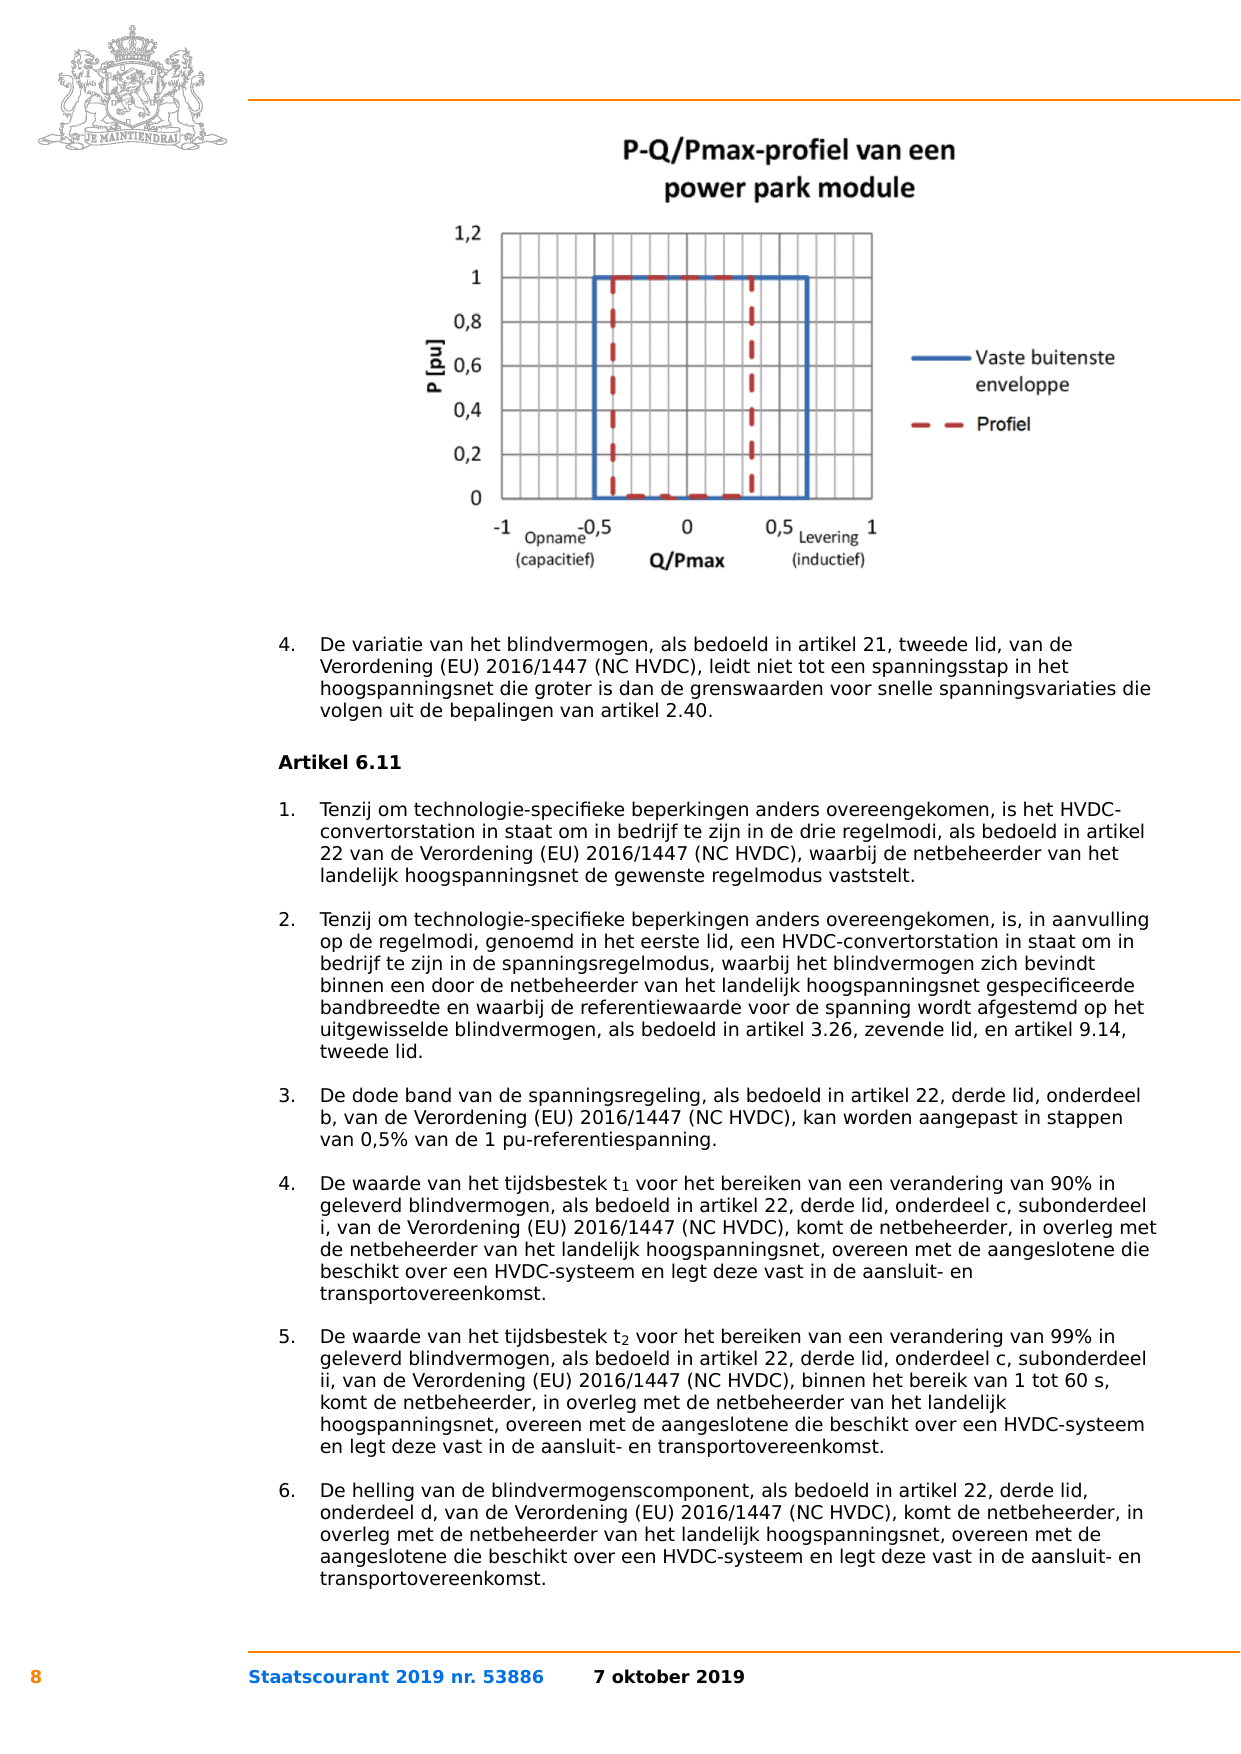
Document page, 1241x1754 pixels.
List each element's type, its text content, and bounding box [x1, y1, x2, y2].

text 4. De waarde van het tijdsbestek t1 voor het bereiken van een verandering van 90% in geleverd blindvermogen, als bedoeld in artikel 22, derde lid, onderdeel c, subonderdeel i, van de Verordening (EU) 2016/1447 (NC HVDC), komt de netbeheerder, in overleg met de netbeheerder van het landelijk hoogspanningsnet, overeen met de aangeslotene die beschikt over een HVDC-systeem en legt deze vast in de aansluit- en transportovereenkomst. [278, 1173, 1163, 1304]
picture [38, 25, 227, 150]
text 3. De dode band van de spanningsregeling, als bedoeld in artikel 22, derde lid, onderdeel b, van de Verordening (EU) 2016/1447 (NC HVDC), kan worden aangepast in stappen van 0,5% van de 1 pu-referentiespanning. [278, 1085, 1163, 1151]
picture [278, 130, 1164, 591]
subtitle Artikel 6.11 [278, 752, 1163, 774]
text 2. Tenzij om technologie-specifieke beperkingen anders overeengekomen, is, in aanvulling op de regelmodi, genoemd in het eerste lid, een HVDC-convertorstation in staat om in bedrijf te zijn in de spanningsregelmodus, waarbij het blindvermogen zich bevindt binnen een door de netbeheerder van het landelijk hoogspanningsnet gespecificeerde bandbreedte en waarbij de referentiewaarde voor de spanning wordt afgestemd op het uitgewisselde blindvermogen, als bedoeld in artikel 3.26, zevende lid, en artikel 9.14, tweede lid. [278, 909, 1163, 1063]
text 4. De variatie van het blindvermogen, als bedoeld in artikel 21, tweede lid, van de Verordening (EU) 2016/1447 (NC HVDC), leidt niet tot een spanningsstap in het hoogspanningsnet die groter is dan de grenswaarden voor snelle spanningsvariaties die volgen uit de bepalingen van artikel 2.40. [278, 634, 1163, 722]
text 1. Tenzij om technologie-specifieke beperkingen anders overeengekomen, is het HVDC-convertorstation in staat om in bedrijf te zijn in de drie regelmodi, als bedoeld in artikel 22 van de Verordening (EU) 2016/1447 (NC HVDC), waarbij de netbeheerder van het landelijk hoogspanningsnet de gewenste regelmodus vaststelt. [278, 799, 1163, 887]
text 6. De helling van de blindvermogenscomponent, als bedoeld in artikel 22, derde lid, onderdeel d, van de Verordening (EU) 2016/1447 (NC HVDC), komt de netbeheerder, in overleg met de netbeheerder van het landelijk hoogspanningsnet, overeen met de aangeslotene die beschikt over een HVDC-systeem en legt deze vast in de aansluit- en transportovereenkomst. [278, 1480, 1163, 1590]
text 5. De waarde van het tijdsbestek t2 voor het bereiken van een verandering van 99% in geleverd blindvermogen, als bedoeld in artikel 22, derde lid, onderdeel c, subonderdeel ii, van de Verordening (EU) 2016/1447 (NC HVDC), binnen het bereik van 1 tot 60 s, komt de netbeheerder, in overleg met de netbeheerder van het landelijk hoogspanningsnet, overeen met de aangeslotene die beschikt over een HVDC-systeem en legt deze vast in de aansluit- en transportovereenkomst. [278, 1326, 1163, 1458]
